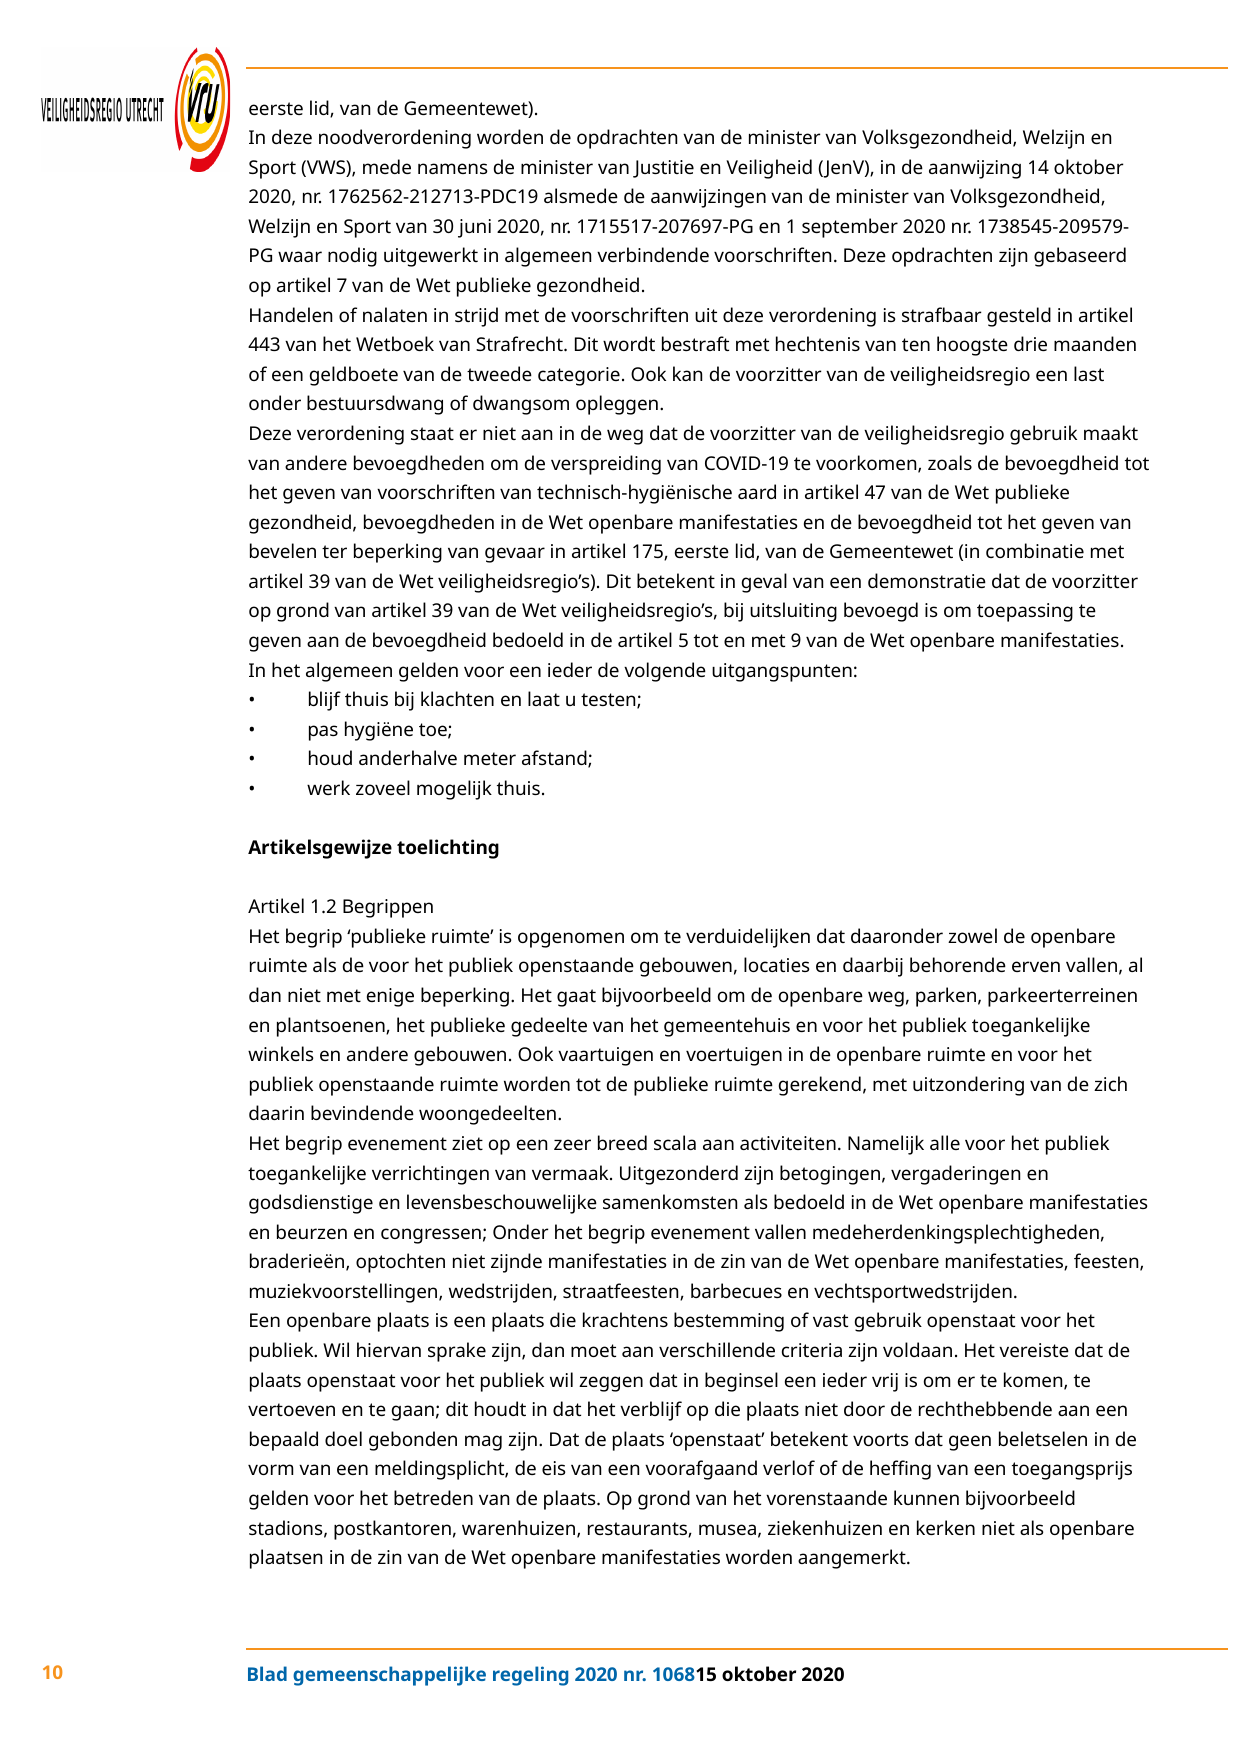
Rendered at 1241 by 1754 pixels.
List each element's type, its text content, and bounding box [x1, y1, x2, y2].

list pas hygiëne toe; [248, 716, 1152, 742]
picture [41, 47, 231, 172]
text Het begrip evenement ziet op een zeer breed scala aan activiteiten. Namelijk alle voor het publiek toegankelijke verrichtingen van vermaak. Uitgezonderd zijn betogingen, vergaderingen en godsdienstige en levensbeschouwelijke samenkomsten als bedoeld in de Wet openbare manifestaties en beurzen en congressen; Onder het begrip evenement vallen medeherdenkingsplechtigheden, braderieën, optochten niet zijnde manifestaties in de zin van de Wet openbare manifestaties, feesten, muziekvoorstellingen, wedstrijden, straatfeesten, barbecues en vechtsportwedstrijden. [248, 1130, 1152, 1304]
text Een openbare plaats is een plaats die krachtens bestemming of vast gebruik openstaat voor het publiek. Wil hiervan sprake zijn, dan moet aan verschillende criteria zijn voldaan. Het vereiste dat de plaats openstaat voor het publiek wil zeggen dat in beginsel een ieder vrij is om er te komen, te vertoeven en te gaan; dit houdt in dat het verblijf op die plaats niet door de rechthebbende aan een bepaald doel gebonden mag zijn. Dat de plaats ‘openstaat’ betekent voorts dat geen beletselen in de vorm van een meldingsplicht, de eis van een voorafgaand verlof of de heffing van een toegangsprijs gelden voor het betreden van de plaats. Op grond van het vorenstaande kunnen bijvoorbeeld stadions, postkantoren, warenhuizen, restaurants, musea, ziekenhuizen en kerken niet als openbare plaatsen in de zin van de Wet openbare manifestaties worden aangemerkt. [248, 1308, 1152, 1570]
text Handelen of nalaten in strijd met de voorschriften uit deze verordening is strafbaar gesteld in artikel 443 van het Wetboek van Strafrecht. Dit wordt bestraft met hechtenis van ten hoogste drie maanden of een geldboete van de tweede categorie. Ook kan de voorzitter van de veiligheidsregio een last onder bestuursdwang of dwangsom opleggen. [248, 302, 1152, 416]
list blijf thuis bij klachten en laat u testen; [248, 686, 1152, 712]
text In deze noodverordening worden de opdrachten van de minister van Volksgezondheid, Welzijn en Sport (VWS), mede namens de minister van Justitie en Veiligheid (JenV), in de aanwijzing 14 oktober 2020, nr. 1762562-212713-PDC19 alsmede de aanwijzingen van de minister van Volksgezondheid, Welzijn en Sport van 30 juni 2020, nr. 1715517-207697-PG en 1 september 2020 nr. 1738545-209579-PG waar nodig uitgewerkt in algemeen verbindende voorschriften. Deze opdrachten zijn gebaseerd op artikel 7 van de Wet publieke gezondheid. [248, 124, 1152, 298]
text eerste lid, van de Gemeentewet). [248, 95, 1152, 121]
text In het algemeen gelden voor een ieder de volgende uitgangspunten: [248, 657, 1152, 683]
text Artikel 1.2 Begrippen [248, 893, 1152, 919]
text Artikelsgewijze toelichting [248, 834, 1152, 860]
text Deze verordening staat er niet aan in de weg dat de voorzitter van de veiligheidsregio gebruik maakt van andere bevoegdheden om de verspreiding van COVID-19 te voorkomen, zoals de bevoegdheid tot het geven van voorschriften van technisch-hygiënische aard in artikel 47 van de Wet publieke gezondheid, bevoegdheden in de Wet openbare manifestaties en de bevoegdheid tot het geven van bevelen ter beperking van gevaar in artikel 175, eerste lid, van de Gemeentewet (in combinatie met artikel 39 van de Wet veiligheidsregio’s). Dit betekent in geval van een demonstratie dat de voorzitter op grond van artikel 39 van de Wet veiligheidsregio’s, bij uitsluiting bevoegd is om toepassing te geven aan de bevoegdheid bedoeld in de artikel 5 tot en met 9 van de Wet openbare manifestaties. [248, 420, 1152, 653]
list houd anderhalve meter afstand; [248, 746, 1152, 771]
text Het begrip ‘publieke ruimte’ is opgenomen om te verduidelijken dat daaronder zowel de openbare ruimte als de voor het publiek openstaande gebouwen, locaties en daarbij behorende erven vallen, al dan niet met enige beperking. Het gaat bijvoorbeeld om de openbare weg, parken, parkeerterreinen en plantsoenen, het publieke gedeelte van het gemeentehuis en voor het publiek toegankelijke winkels en andere gebouwen. Ook vaartuigen en voertuigen in de openbare ruimte en voor het publiek openstaande ruimte worden tot de publieke ruimte gerekend, met uitzondering van de zich daarin bevindende woongedeelten. [248, 923, 1152, 1126]
list werk zoveel mogelijk thuis. [248, 775, 1152, 801]
